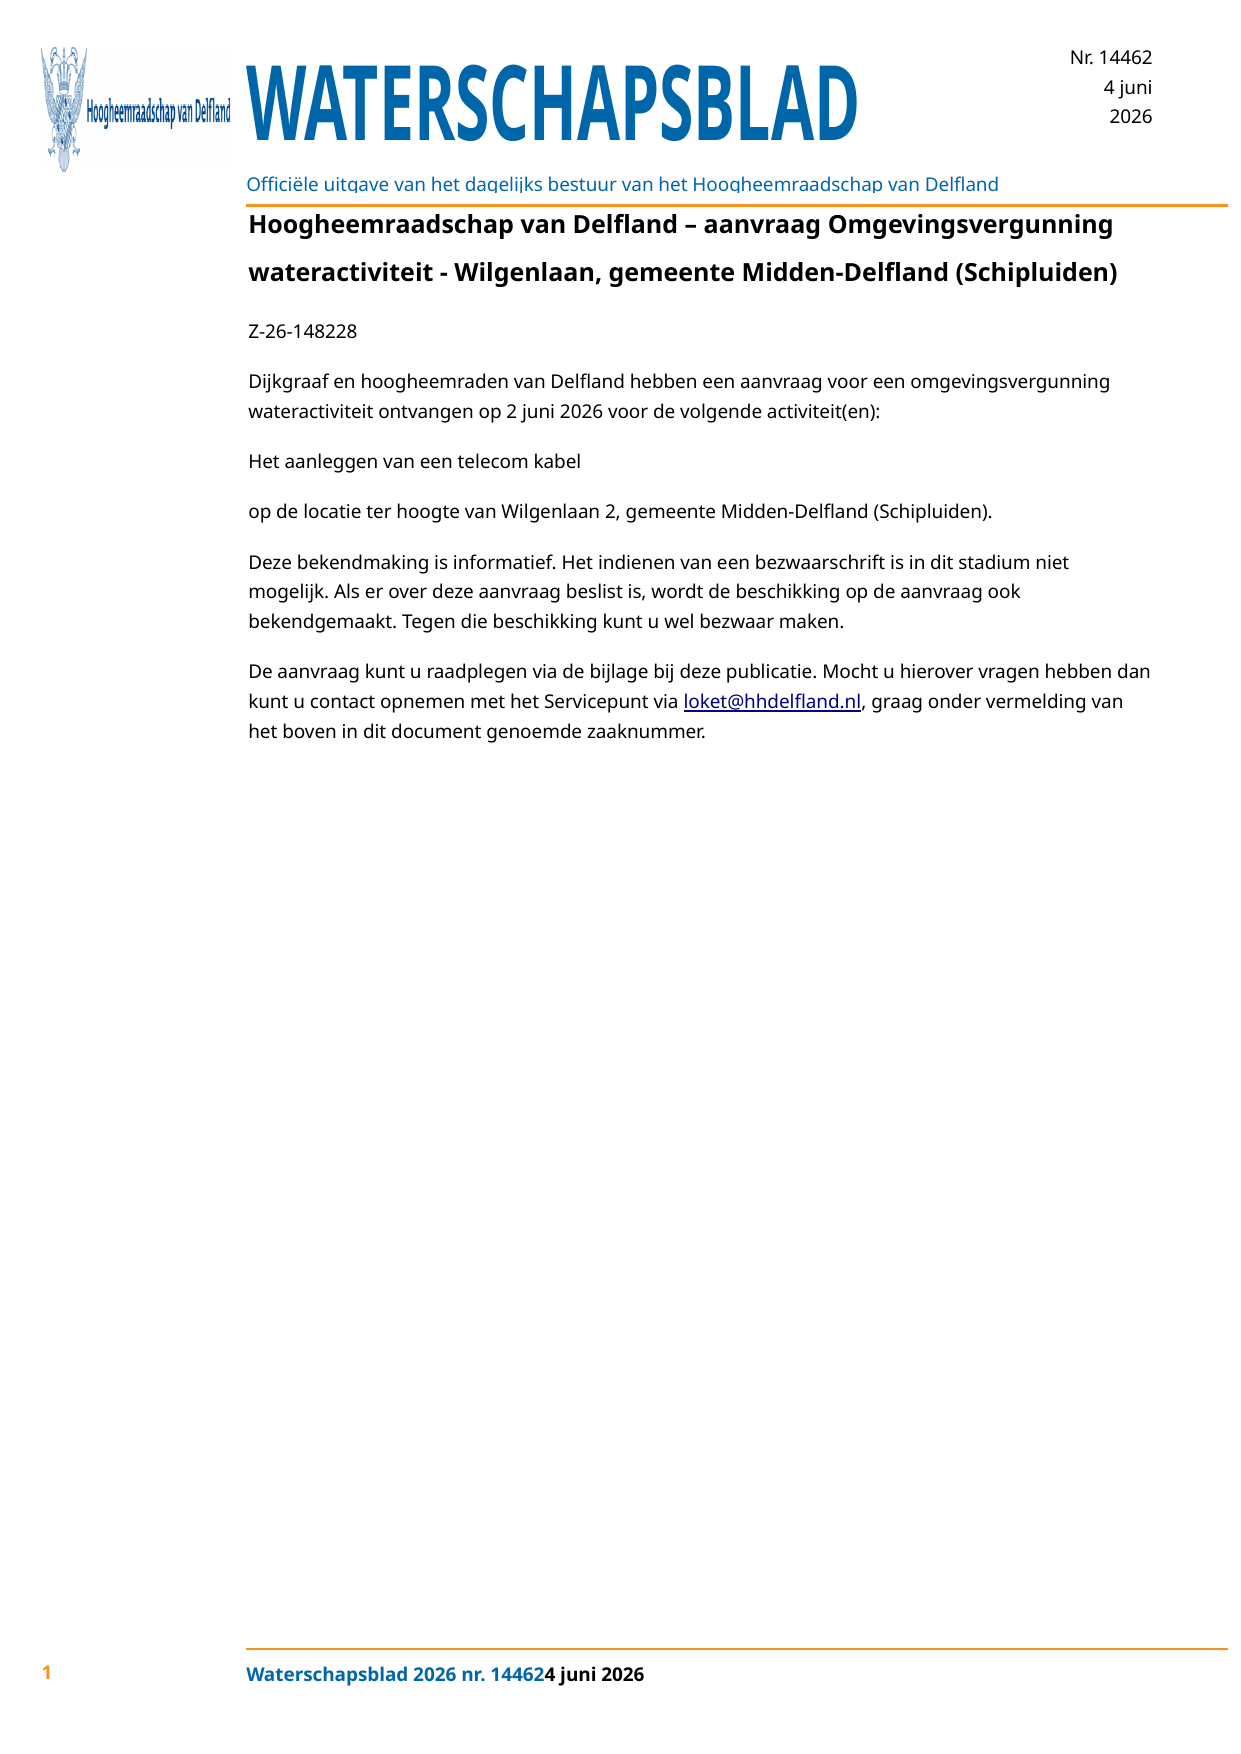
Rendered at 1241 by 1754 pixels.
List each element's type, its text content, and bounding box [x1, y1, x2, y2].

text op de locatie ter hoogte van Wilgenlaan 2, gemeente Midden-Delfland (Schipluiden). [248, 499, 1152, 524]
text Z-26-148228 [248, 318, 1152, 344]
text Hoogheemraadschap van Delfland – aanvraag Omgevingsvergunning wateractiviteit - Wilgenlaan, gemeente Midden-Delfland (Schipluiden) [248, 207, 1152, 288]
text Dijkgraaf en hoogheemraden van Delfland hebben een aanvraag voor een omgevingsvergunning wateractiviteit ontvangen op 2 juni 2026 voor de volgende activiteit(en): [248, 368, 1152, 424]
text Deze bekendmaking is informatief. Het indienen van een bezwaarschrift is in dit stadium niet mogelijk. Als er over deze aanvraag beslist is, wordt de beschikking op de aanvraag ook bekendgemaakt. Tegen die beschikking kunt u wel bezwaar maken. [248, 549, 1152, 634]
text Het aanleggen van een telecom kabel [248, 448, 1152, 474]
text De aanvraag kunt u raadplegen via de bijlage bij deze publicatie. Mocht u hierover vragen hebben dan kunt u contact opnemen met het Servicepunt via loket@hhdelfland.nl, graag onder vermelding van het boven in dit document genoemde zaaknummer. [248, 659, 1152, 744]
picture [41, 47, 231, 172]
